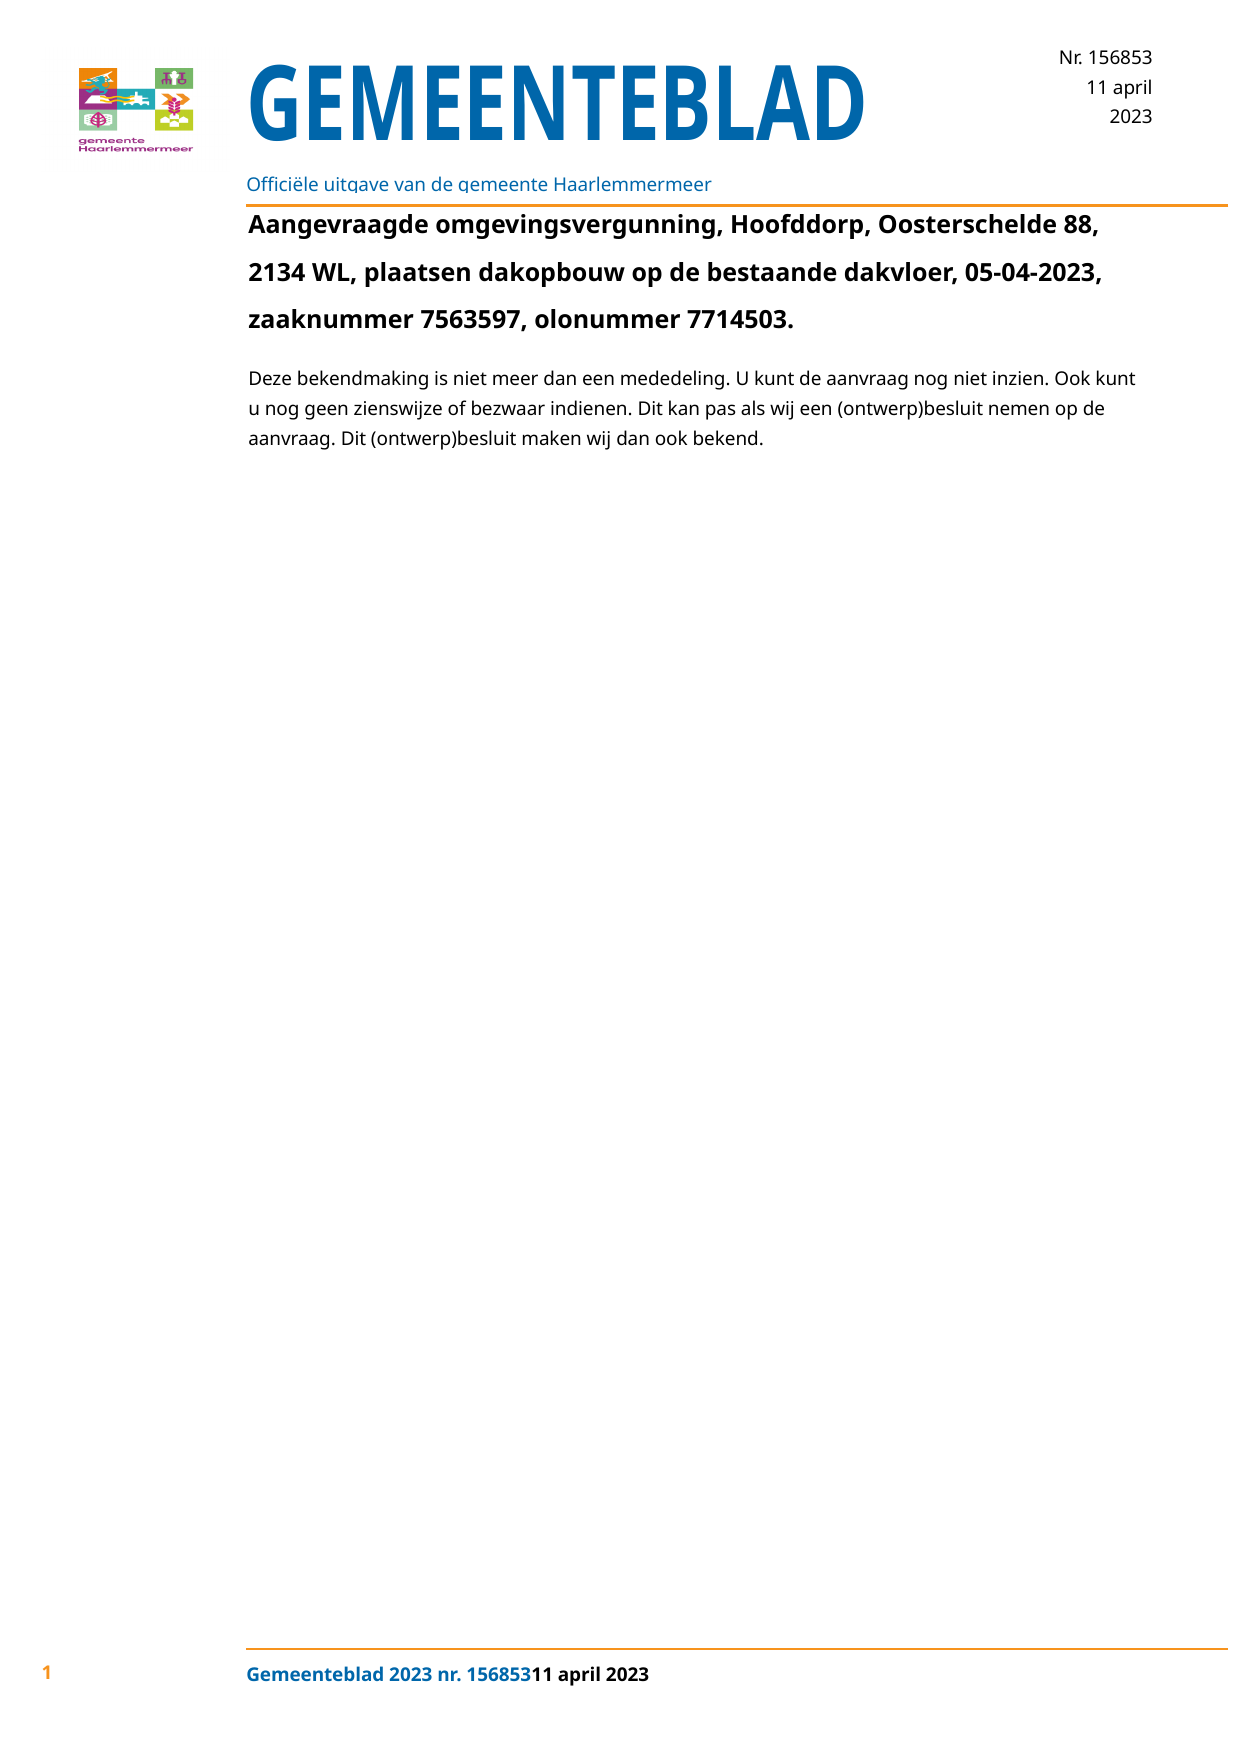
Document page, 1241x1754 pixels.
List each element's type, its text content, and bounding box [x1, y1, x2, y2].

picture [41, 47, 231, 172]
text Deze bekendmaking is niet meer dan een mededeling. U kunt de aanvraag nog niet inzien. Ook kunt u nog geen zienswijze of bezwaar indienen. Dit kan pas als wij een (ontwerp)besluit nemen op de aanvraag. Dit (ontwerp)besluit maken wij dan ook bekend. [248, 366, 1152, 450]
text Aangevraagde omgevingsvergunning, Hoofddorp, Oosterschelde 88, 2134 WL, plaatsen dakopbouw op de bestaande dakvloer, 05-04-2023, zaaknummer 7563597, olonummer 7714503. [248, 207, 1152, 336]
